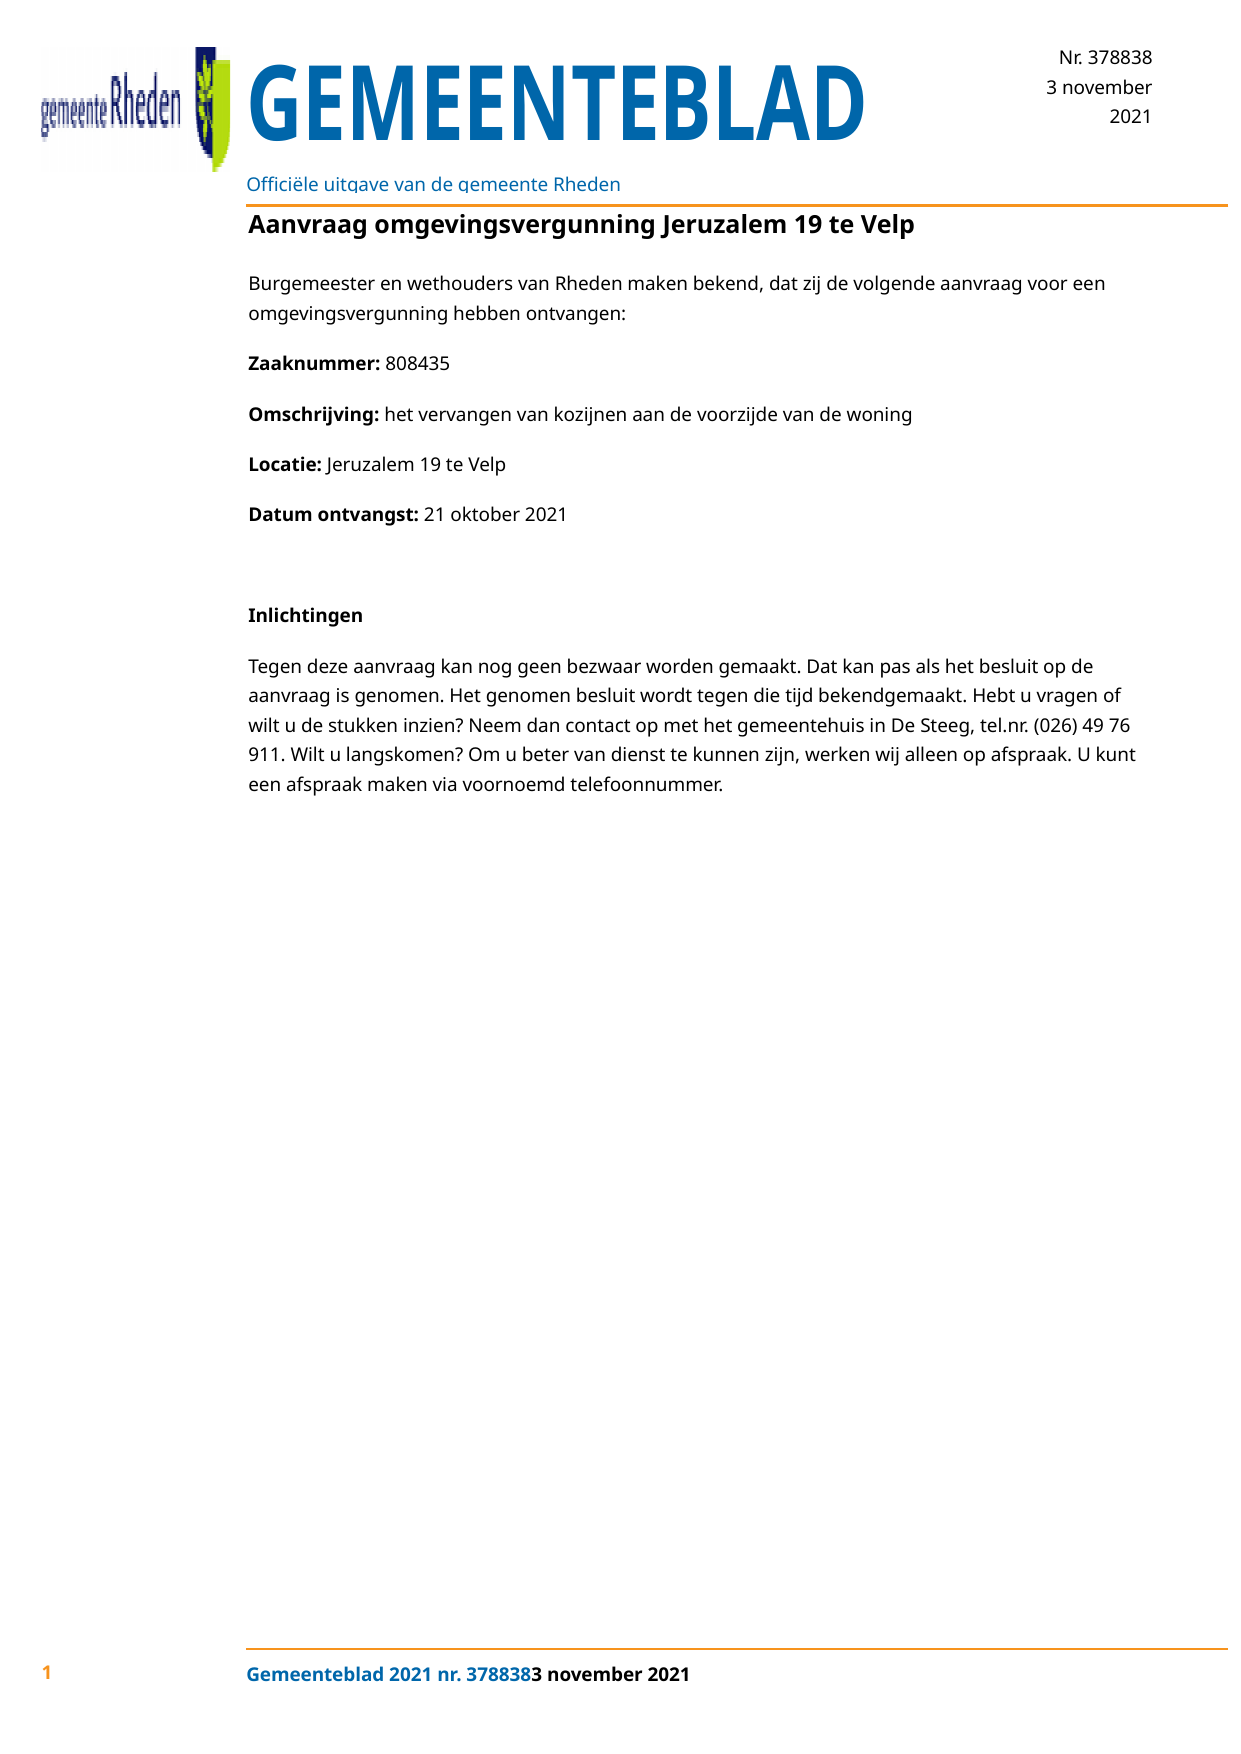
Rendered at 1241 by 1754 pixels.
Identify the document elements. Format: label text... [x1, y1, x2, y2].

text Burgemeester en wethouders van Rheden maken bekend, dat zij de volgende aanvraag voor een omgevingsvergunning hebben ontvangen: [248, 270, 1152, 326]
text Tegen deze aanvraag kan nog geen bezwaar worden gemaakt. Dat kan pas als het besluit op de aanvraag is genomen. Het genomen besluit wordt tegen die tijd bekendgemaakt. Hebt u vragen of wilt u de stukken inzien? Neem dan contact op met het gemeentehuis in De Steeg, tel.nr. (026) 49 76 911. Wilt u langskomen? Om u beter van dienst te kunnen zijn, werken wij alleen op afspraak. U kunt een afspraak maken via voornoemd telefoonnummer. [248, 653, 1152, 797]
text Zaaknummer: 808435 [248, 350, 1152, 376]
text Datum ontvangst: 21 oktober 2021 [248, 502, 1152, 527]
text Locatie: Jeruzalem 19 te Velp [248, 451, 1152, 477]
text Inlichtingen [248, 602, 1152, 628]
text Aanvraag omgevingsvergunning Jeruzalem 19 te Velp [248, 207, 1152, 241]
picture [41, 47, 231, 172]
text Omschrijving: het vervangen van kozijnen aan de voorzijde van de woning [248, 401, 1152, 426]
